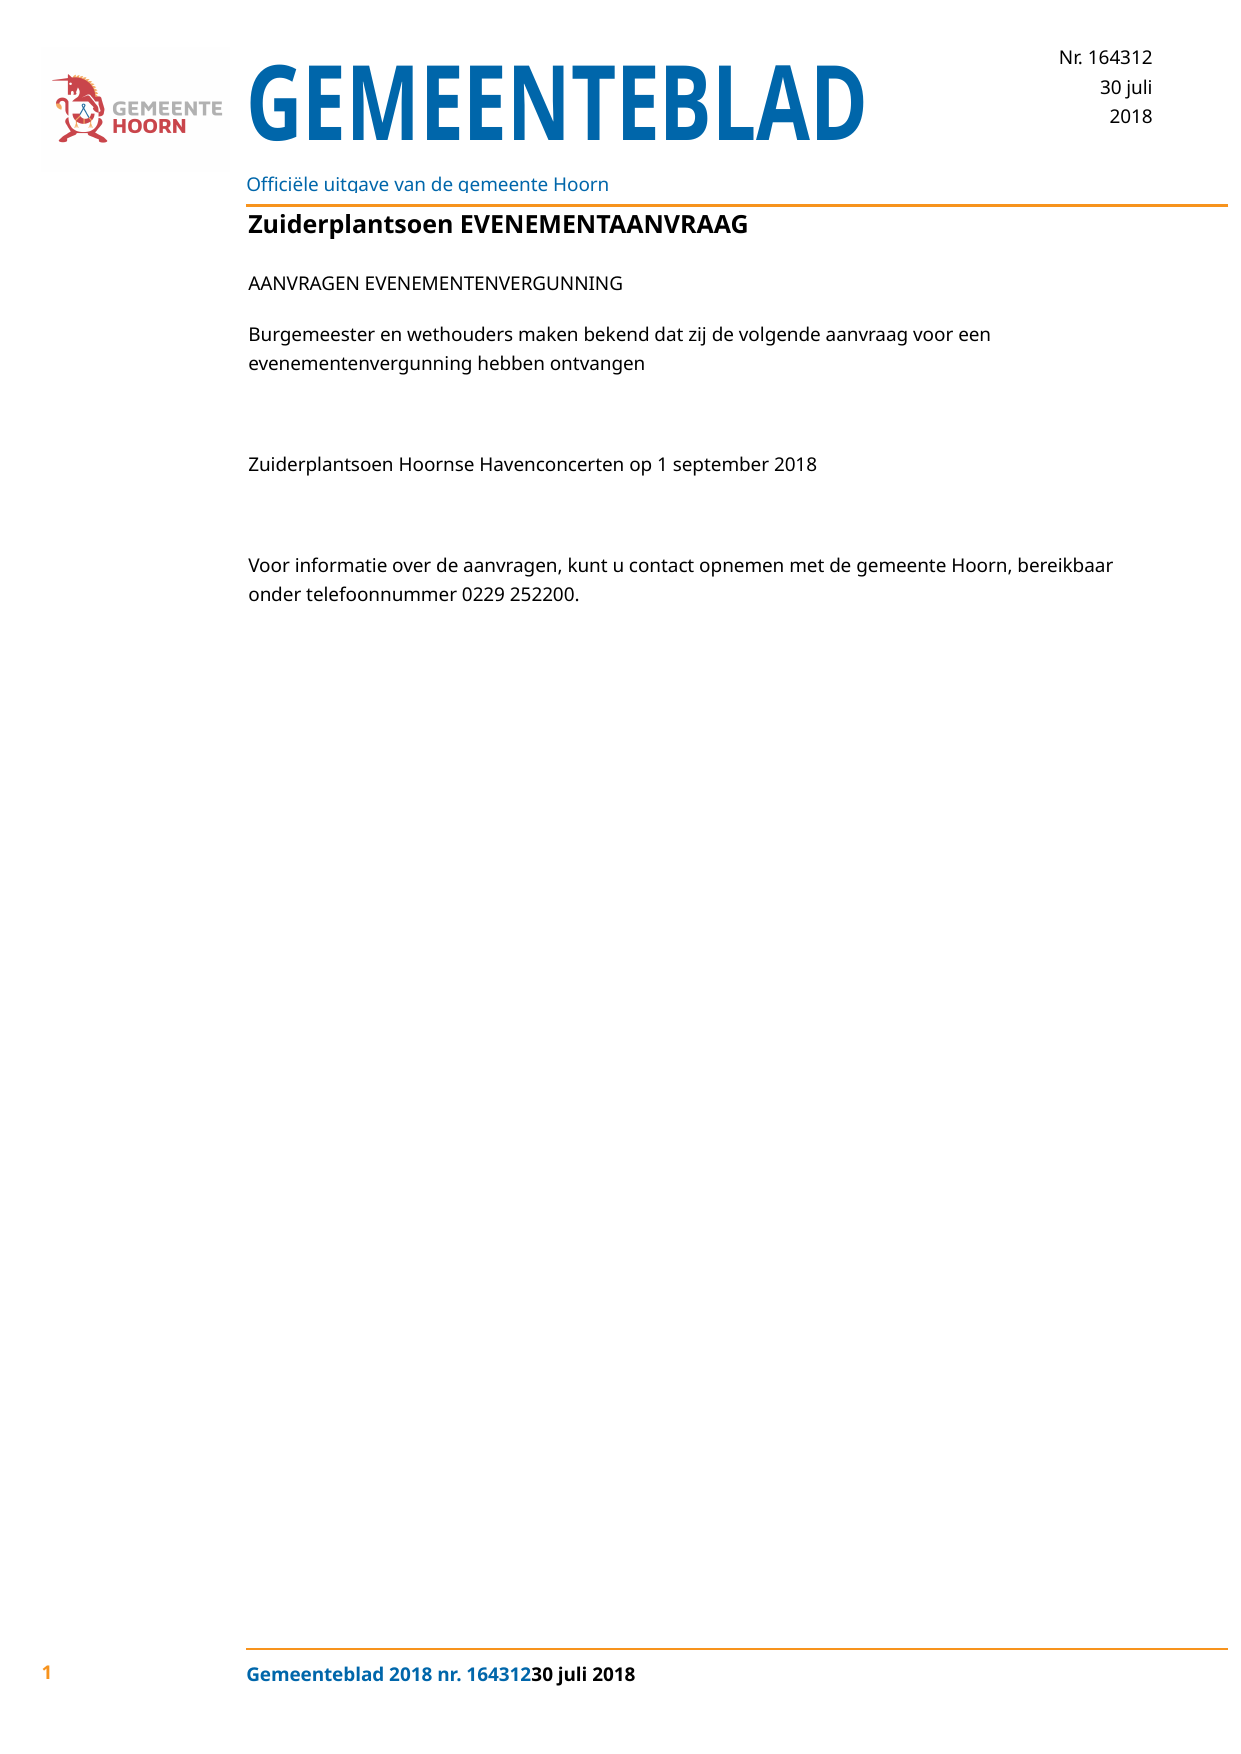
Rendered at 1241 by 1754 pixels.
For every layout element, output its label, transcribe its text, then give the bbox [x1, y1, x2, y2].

text Burgemeester en wethouders maken bekend dat zij de volgende aanvraag voor een evenementenvergunning hebben ontvangen [248, 321, 1152, 376]
text Zuiderplantsoen Hoornse Havenconcerten op 1 september 2018 [248, 451, 1152, 477]
text Zuiderplantsoen EVENEMENTAANVRAAG [248, 207, 1152, 241]
text AANVRAGEN EVENEMENTENVERGUNNING [248, 270, 1152, 296]
text Voor informatie over de aanvragen, kunt u contact opnemen met de gemeente Hoorn, bereikbaar onder telefoonnummer 0229 252200. [248, 552, 1152, 607]
picture [41, 47, 231, 172]
